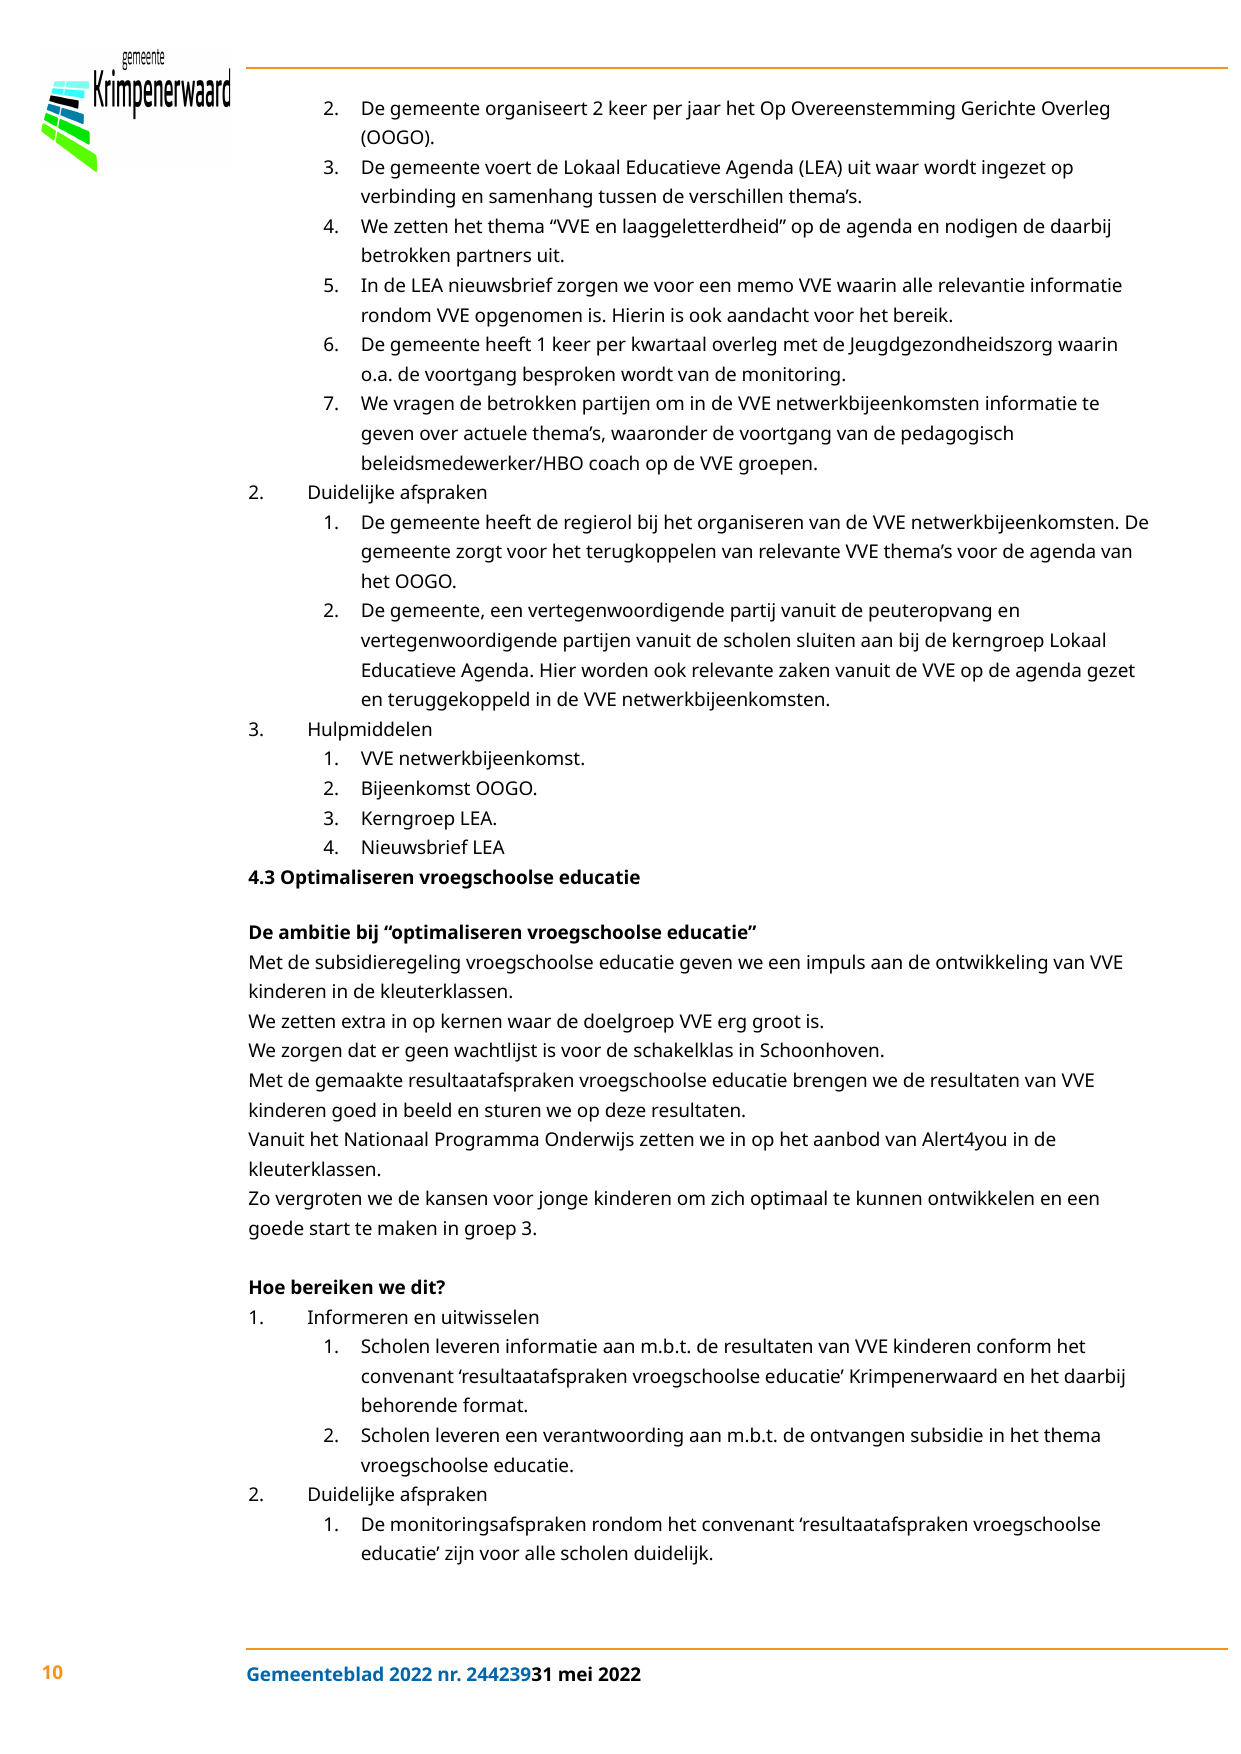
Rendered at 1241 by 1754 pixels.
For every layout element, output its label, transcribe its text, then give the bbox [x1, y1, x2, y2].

list VVE netwerkbijeenkomst. [323, 746, 1152, 771]
text Met de subsidieregeling vroegschoolse educatie geven we een impuls aan de ontwikkeling van VVE kinderen in de kleuterklassen. [248, 949, 1152, 1004]
list We vragen de betrokken partijen om in de VVE netwerkbijeenkomsten informatie te geven over actuele thema’s, waaronder de voortgang van de pedagogisch beleidsmedewerker/HBO coach op de VVE groepen. [323, 391, 1152, 476]
text Hoe bereiken we dit? [248, 1274, 1152, 1300]
list De gemeente, een vertegenwoordigende partij vanuit de peuteropvang en vertegenwoordigende partijen vanuit de scholen sluiten aan bij de kerngroep Lokaal Educatieve Agenda. Hier worden ook relevante zaken vanuit de VVE op de agenda gezet en teruggekoppeld in de VVE netwerkbijeenkomsten. [323, 598, 1152, 712]
text We zetten extra in op kernen waar de doelgroep VVE erg groot is. [248, 1008, 1152, 1034]
list Kerngroep LEA. [323, 805, 1152, 831]
list Duidelijke afspraken [248, 1481, 1152, 1507]
list Bijeenkomst OOGO. [323, 775, 1152, 801]
text Met de gemaakte resultaatafspraken vroegschoolse educatie brengen we de resultaten van VVE kinderen goed in beeld en sturen we op deze resultaten. [248, 1067, 1152, 1122]
text Vanuit het Nationaal Programma Onderwijs zetten we in op het aanbod van Alert4you in de kleuterklassen. [248, 1126, 1152, 1182]
list Scholen leveren informatie aan m.b.t. de resultaten van VVE kinderen conform het convenant ‘resultaatafspraken vroegschoolse educatie’ Krimpenerwaard en het daarbij behorende format. [323, 1333, 1152, 1418]
text We zorgen dat er geen wachtlijst is voor de schakelklas in Schoonhoven. [248, 1038, 1152, 1063]
picture [41, 47, 231, 172]
list In de LEA nieuwsbrief zorgen we voor een memo VVE waarin alle relevantie informatie rondom VVE opgenomen is. Hierin is ook aandacht voor het bereik. [323, 272, 1152, 328]
list De monitoringsafspraken rondom het convenant ‘resultaatafspraken vroegschoolse educatie’ zijn voor alle scholen duidelijk. [323, 1511, 1152, 1566]
list De gemeente voert de Lokaal Educatieve Agenda (LEA) uit waar wordt ingezet op verbinding en samenhang tussen de verschillen thema’s. [323, 154, 1152, 209]
list De gemeente heeft 1 keer per kwartaal overleg met de Jeugdgezondheidszorg waarin o.a. de voortgang besproken wordt van de monitoring. [323, 331, 1152, 387]
list Hulpmiddelen [248, 716, 1152, 742]
list Scholen leveren een verantwoording aan m.b.t. de ontvangen subsidie in het thema vroegschoolse educatie. [323, 1422, 1152, 1477]
list Informeren en uitwisselen [248, 1304, 1152, 1329]
list Duidelijke afspraken [248, 479, 1152, 505]
list De gemeente organiseert 2 keer per jaar het Op Overeenstemming Gerichte Overleg (OOGO). [323, 95, 1152, 150]
text 4.3 Optimaliseren vroegschoolse educatie [248, 864, 1152, 890]
text Zo vergroten we de kansen voor jonge kinderen om zich optimaal te kunnen ontwikkelen en een goede start te maken in groep 3. [248, 1186, 1152, 1241]
list Nieuwsbrief LEA [323, 834, 1152, 860]
text De ambitie bij “optimaliseren vroegschoolse educatie” [248, 919, 1152, 945]
list We zetten het thema “VVE en laaggeletterdheid” op de agenda en nodigen de daarbij betrokken partners uit. [323, 213, 1152, 268]
list De gemeente heeft de regierol bij het organiseren van de VVE netwerkbijeenkomsten. De gemeente zorgt voor het terugkoppelen van relevante VVE thema’s voor de agenda van het OOGO. [323, 509, 1152, 594]
